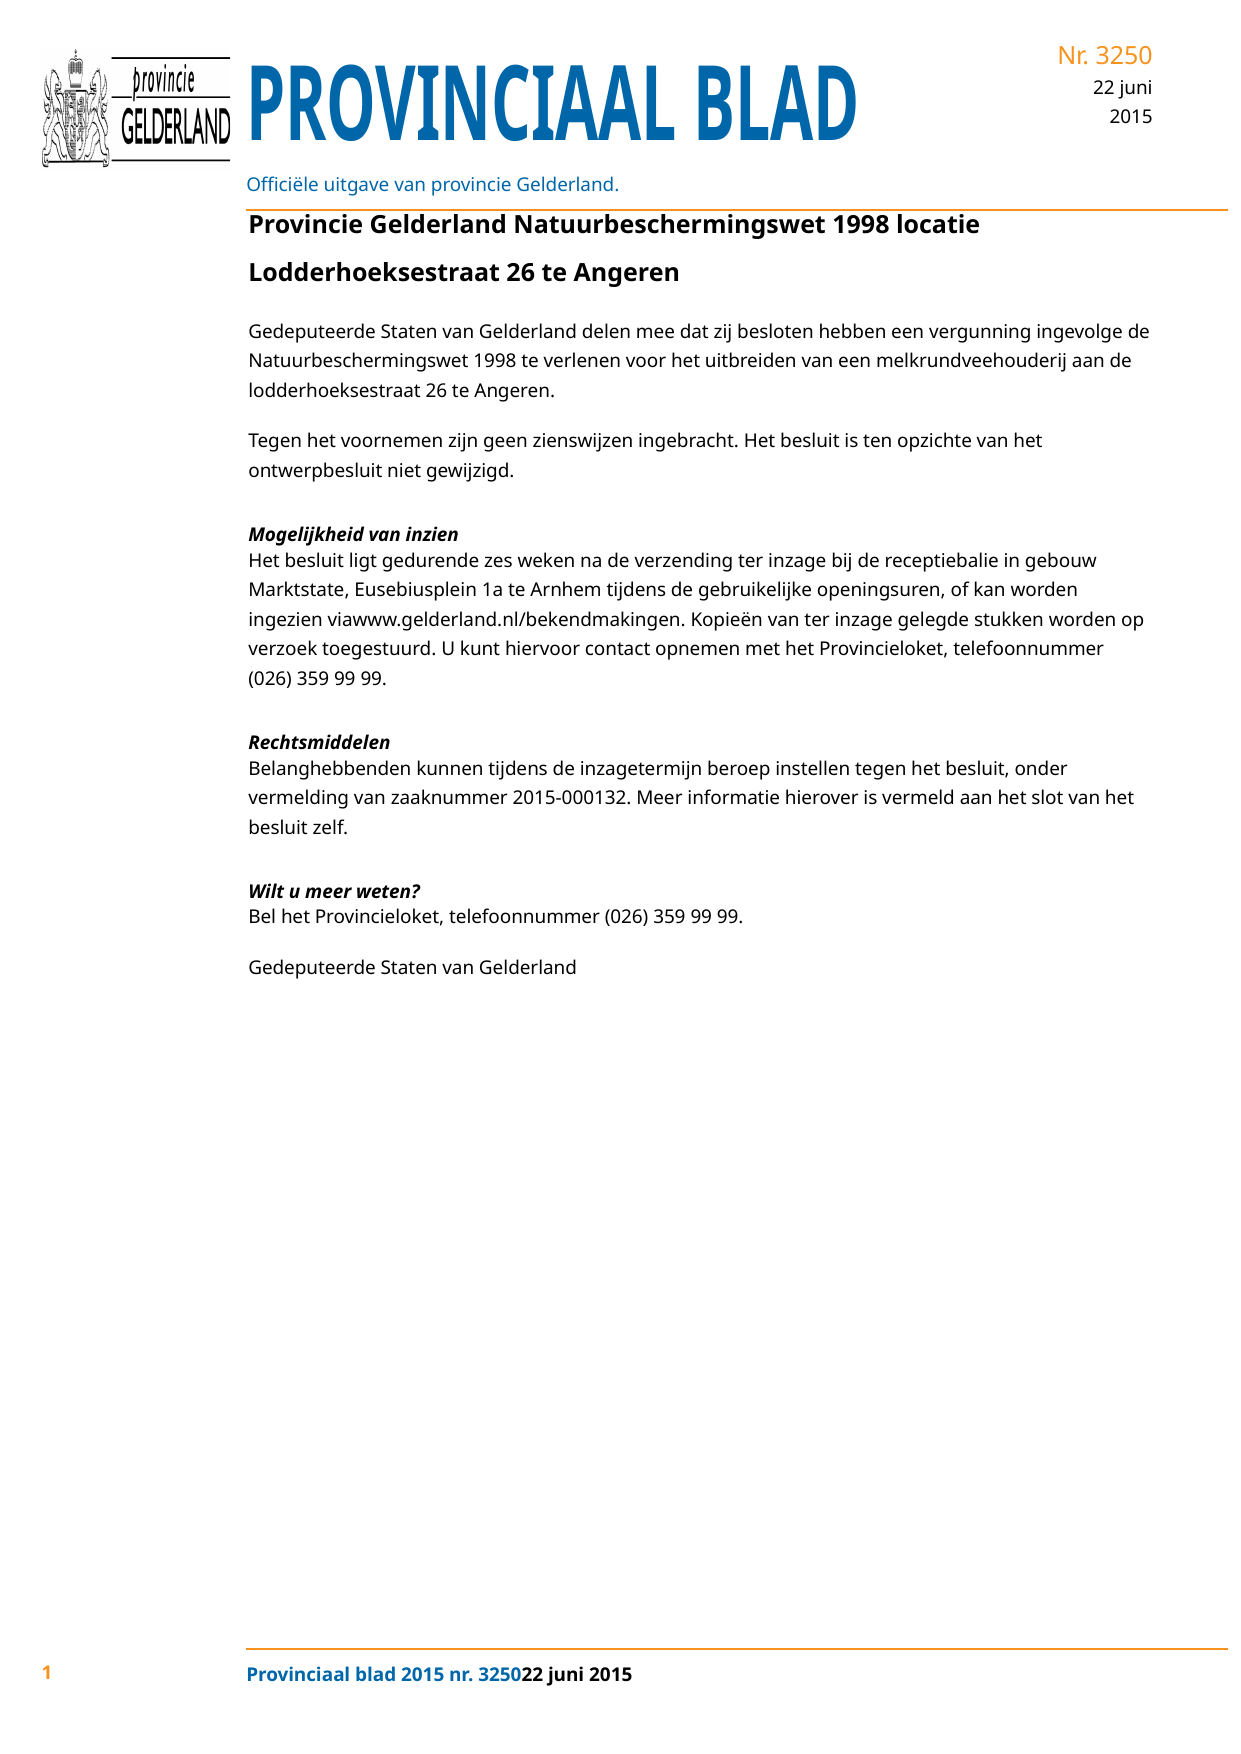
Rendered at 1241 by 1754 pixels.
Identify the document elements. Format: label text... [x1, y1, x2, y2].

text Tegen het voornemen zijn geen zienswijzen ingebracht. Het besluit is ten opzichte van het ontwerpbesluit niet gewijzigd. [248, 427, 1152, 483]
text Belanghebbenden kunnen tijdens de inzagetermijn beroep instellen tegen het besluit, onder vermelding van zaaknummer 2015-000132. Meer informatie hierover is vermeld aan het slot van het besluit zelf. [248, 755, 1152, 840]
text Bel het Provincieloket, telefoonnummer (026) 359 99 99. [248, 904, 1152, 929]
text Provincie Gelderland Natuurbeschermingswet 1998 locatie Lodderhoeksestraat 26 te Angeren [248, 211, 1152, 288]
text Wilt u meer weten? [248, 878, 1152, 904]
text Gedeputeerde Staten van Gelderland [248, 954, 1152, 980]
text Mogelijkheid van inzien [248, 521, 1152, 547]
text Rechtsmiddelen [248, 729, 1152, 755]
text Gedeputeerde Staten van Gelderland delen mee dat zij besloten hebben een vergunning ingevolge de Natuurbeschermingswet 1998 te verlenen voor het uitbreiden van een melkrundveehouderij aan de lodderhoeksestraat 26 te Angeren. [248, 318, 1152, 403]
picture [41, 47, 231, 172]
text Het besluit ligt gedurende zes weken na de verzending ter inzage bij de receptiebalie in gebouw Marktstate, Eusebiusplein 1a te Arnhem tijdens de gebruikelijke openingsuren, of kan worden ingezien viawww.gelderland.nl/bekendmakingen. Kopieën van ter inzage gelegde stukken worden op verzoek toegestuurd. U kunt hiervoor contact opnemen met het Provincieloket, telefoonnummer (026) 359 99 99. [248, 547, 1152, 691]
